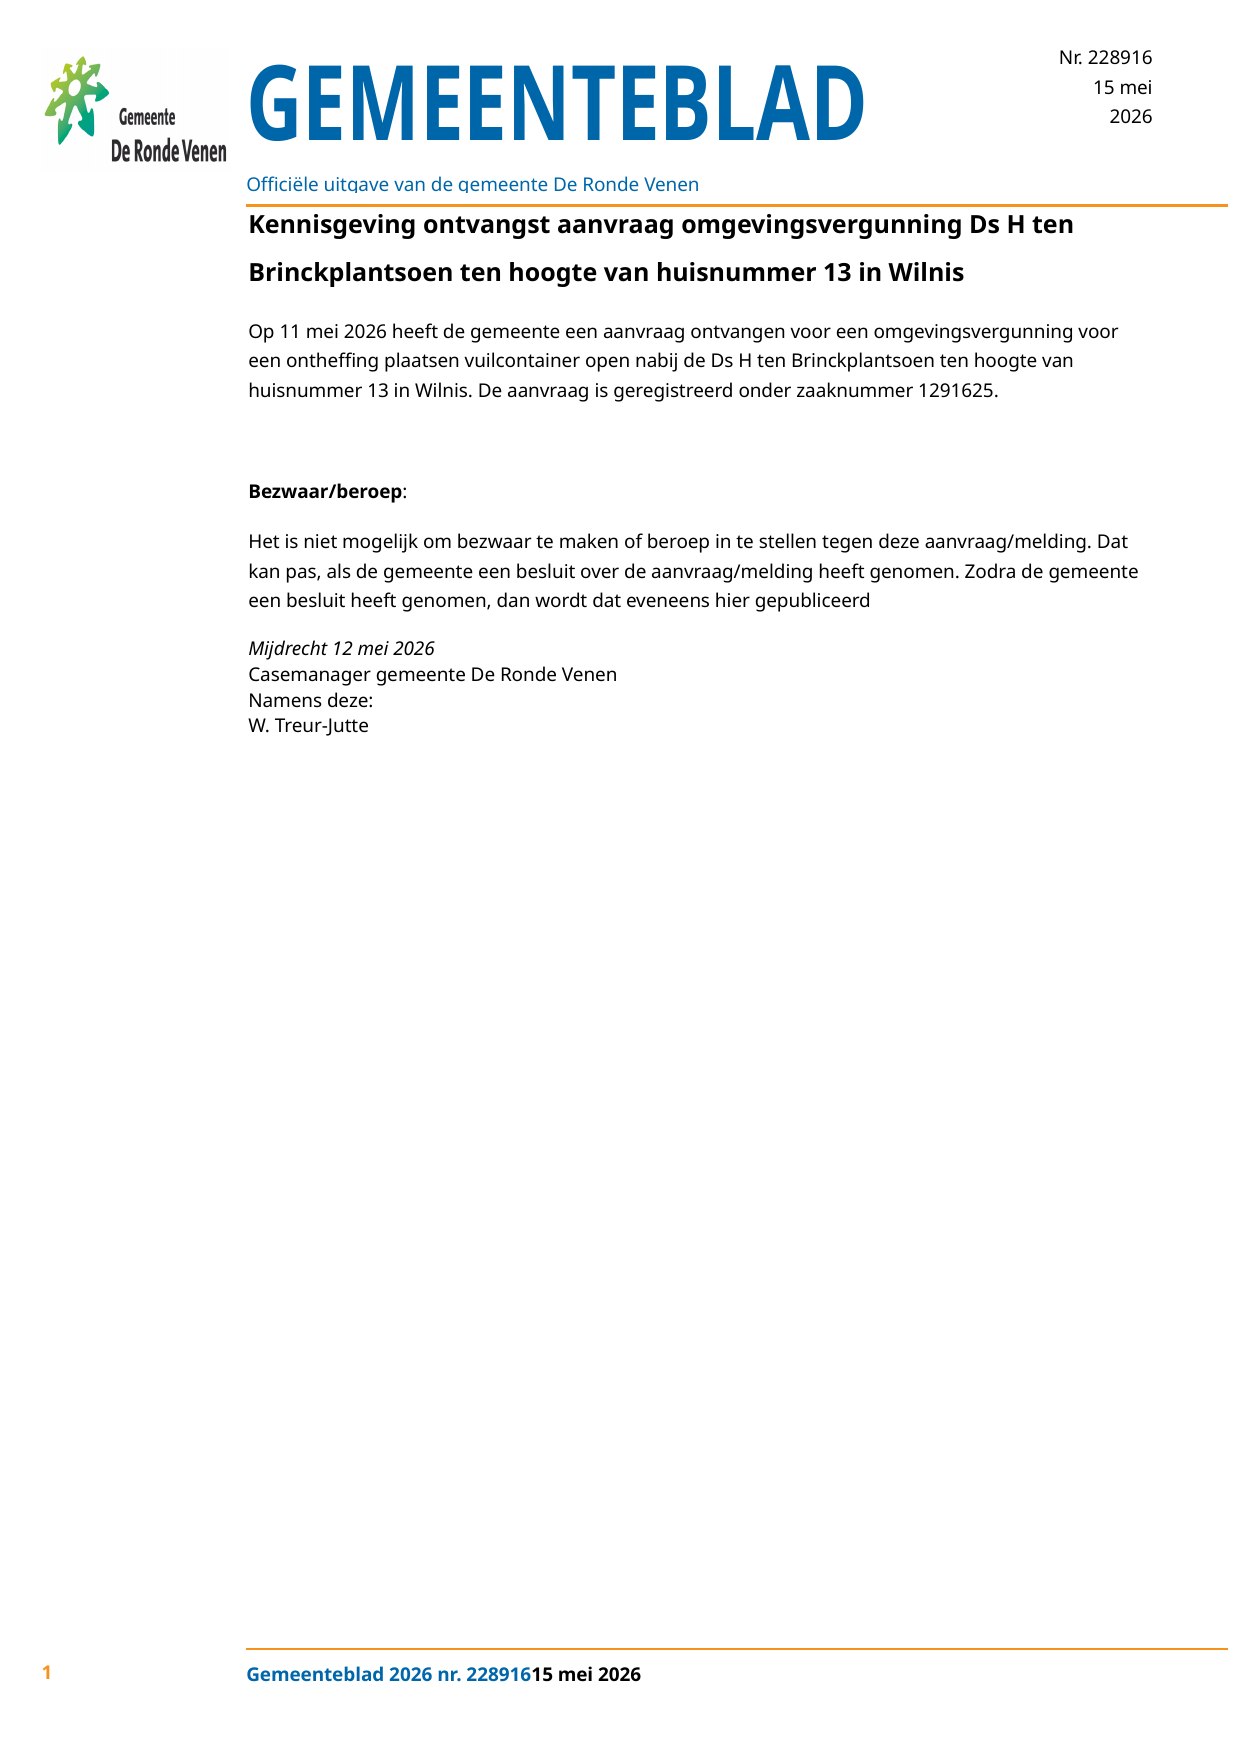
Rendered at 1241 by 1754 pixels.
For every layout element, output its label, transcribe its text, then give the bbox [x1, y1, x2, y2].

text W. Treur-Jutte [248, 712, 1152, 738]
text Kennisgeving ontvangst aanvraag omgevingsvergunning Ds H ten Brinckplantsoen ten hoogte van huisnummer 13 in Wilnis [248, 207, 1152, 288]
text Mijdrecht 12 mei 2026 [248, 635, 1152, 661]
text Bezwaar/beroep: [248, 478, 1152, 504]
text Het is niet mogelijk om bezwaar te maken of beroep in te stellen tegen deze aanvraag/melding. Dat kan pas, als de gemeente een besluit over de aanvraag/melding heeft genomen. Zodra de gemeente een besluit heeft genomen, dan wordt dat eveneens hier gepubliceerd [248, 528, 1152, 613]
text Namens deze: [248, 687, 1152, 712]
text Op 11 mei 2026 heeft de gemeente een aanvraag ontvangen voor een omgevingsvergunning voor een ontheffing plaatsen vuilcontainer open nabij de Ds H ten Brinckplantsoen ten hoogte van huisnummer 13 in Wilnis. De aanvraag is geregistreerd onder zaaknummer 1291625. [248, 318, 1152, 403]
picture [41, 47, 231, 172]
text Casemanager gemeente De Ronde Venen [248, 661, 1152, 687]
